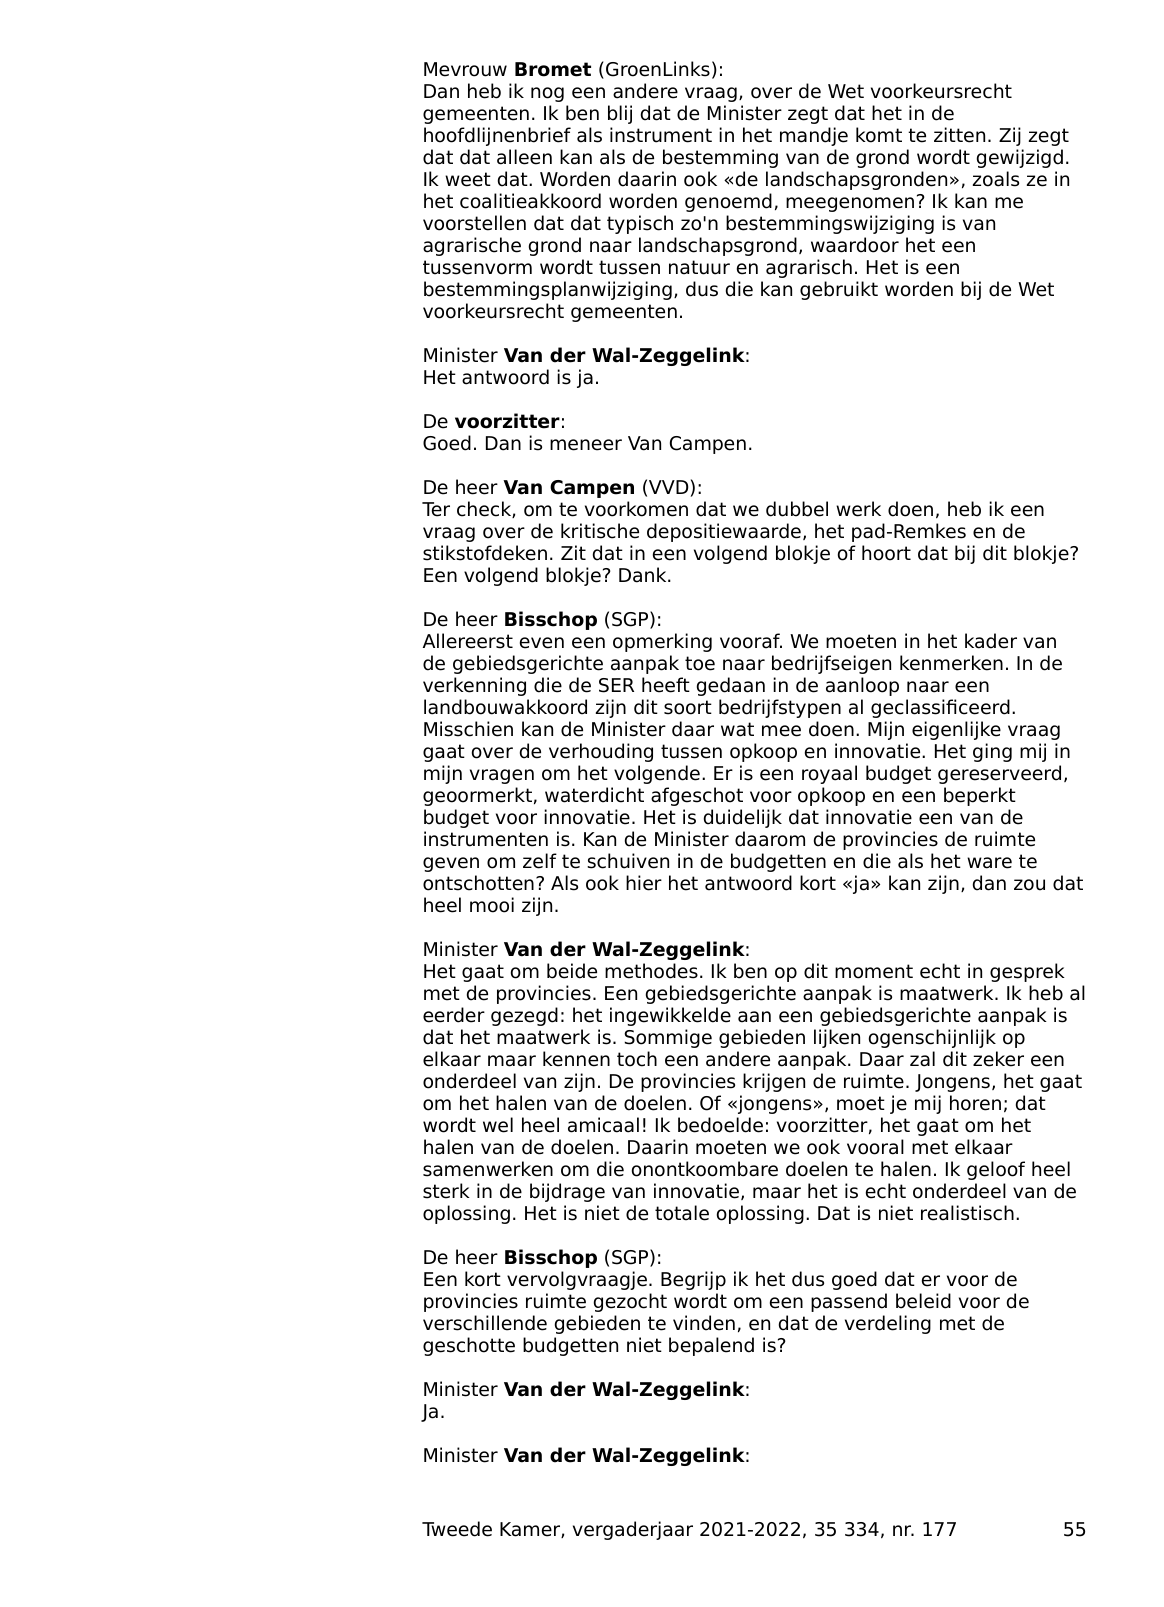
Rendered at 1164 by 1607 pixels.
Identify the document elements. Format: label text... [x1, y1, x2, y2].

text De heer Bisschop (SGP): [422, 609, 1087, 631]
text Goed. Dan is meneer Van Campen. [422, 433, 1087, 455]
text Minister Van der Wal-Zeggelink: [422, 939, 1087, 961]
text Een kort vervolgvraagje. Begrijp ik het dus goed dat er voor de provincies ruimte gezocht wordt om een passend beleid voor de verschillende gebieden te vinden, en dat de verdeling met de geschotte budgetten niet bepalend is? [422, 1269, 1087, 1357]
text Ter check, om te voorkomen dat we dubbel werk doen, heb ik een vraag over de kritische depositiewaarde, het pad-Remkes en de stikstofdeken. Zit dat in een volgend blokje of hoort dat bij dit blokje? Een volgend blokje? Dank. [422, 499, 1087, 587]
text Het antwoord is ja. [422, 367, 1087, 389]
text De heer Bisschop (SGP): [422, 1247, 1087, 1269]
text Minister Van der Wal-Zeggelink: [422, 1445, 1087, 1467]
text Ja. [422, 1401, 1087, 1423]
text Minister Van der Wal-Zeggelink: [422, 1379, 1087, 1401]
text Het gaat om beide methodes. Ik ben op dit moment echt in gesprek met de provincies. Een gebiedsgerichte aanpak is maatwerk. Ik heb al eerder gezegd: het ingewikkelde aan een gebiedsgerichte aanpak is dat het maatwerk is. Sommige gebieden lijken ogenschijnlijk op elkaar maar kennen toch een andere aanpak. Daar zal dit zeker een onderdeel van zijn. De provincies krijgen de ruimte. Jongens, het gaat om het halen van de doelen. Of «jongens», moet je mij horen; dat wordt wel heel amicaal! Ik bedoelde: voorzitter, het gaat om het halen van de doelen. Daarin moeten we ook vooral met elkaar samenwerken om die onontkoombare doelen te halen. Ik geloof heel sterk in de bijdrage van innovatie, maar het is echt onderdeel van de oplossing. Het is niet de totale oplossing. Dat is niet realistisch. [422, 961, 1087, 1225]
text Mevrouw Bromet (GroenLinks): [422, 59, 1087, 81]
text De heer Van Campen (VVD): [422, 477, 1087, 499]
text Dan heb ik nog een andere vraag, over de Wet voorkeursrecht gemeenten. Ik ben blij dat de Minister zegt dat het in de hoofdlijnenbrief als instrument in het mandje komt te zitten. Zij zegt dat dat alleen kan als de bestemming van de grond wordt gewijzigd. Ik weet dat. Worden daarin ook «de landschapsgronden», zoals ze in het coalitieakkoord worden genoemd, meegenomen? Ik kan me voorstellen dat dat typisch zo'n bestemmingswijziging is van agrarische grond naar landschapsgrond, waardoor het een tussenvorm wordt tussen natuur en agrarisch. Het is een bestemmingsplanwijziging, dus die kan gebruikt worden bij de Wet voorkeursrecht gemeenten. [422, 81, 1087, 323]
text Allereerst even een opmerking vooraf. We moeten in het kader van de gebiedsgerichte aanpak toe naar bedrijfseigen kenmerken. In de verkenning die de SER heeft gedaan in de aanloop naar een landbouwakkoord zijn dit soort bedrijfstypen al geclassificeerd. Misschien kan de Minister daar wat mee doen. Mijn eigenlijke vraag gaat over de verhouding tussen opkoop en innovatie. Het ging mij in mijn vragen om het volgende. Er is een royaal budget gereserveerd, geoormerkt, waterdicht afgeschot voor opkoop en een beperkt budget voor innovatie. Het is duidelijk dat innovatie een van de instrumenten is. Kan de Minister daarom de provincies de ruimte geven om zelf te schuiven in de budgetten en die als het ware te ontschotten? Als ook hier het antwoord kort «ja» kan zijn, dan zou dat heel mooi zijn. [422, 631, 1087, 917]
text Minister Van der Wal-Zeggelink: [422, 345, 1087, 367]
text De voorzitter: [422, 411, 1087, 433]
